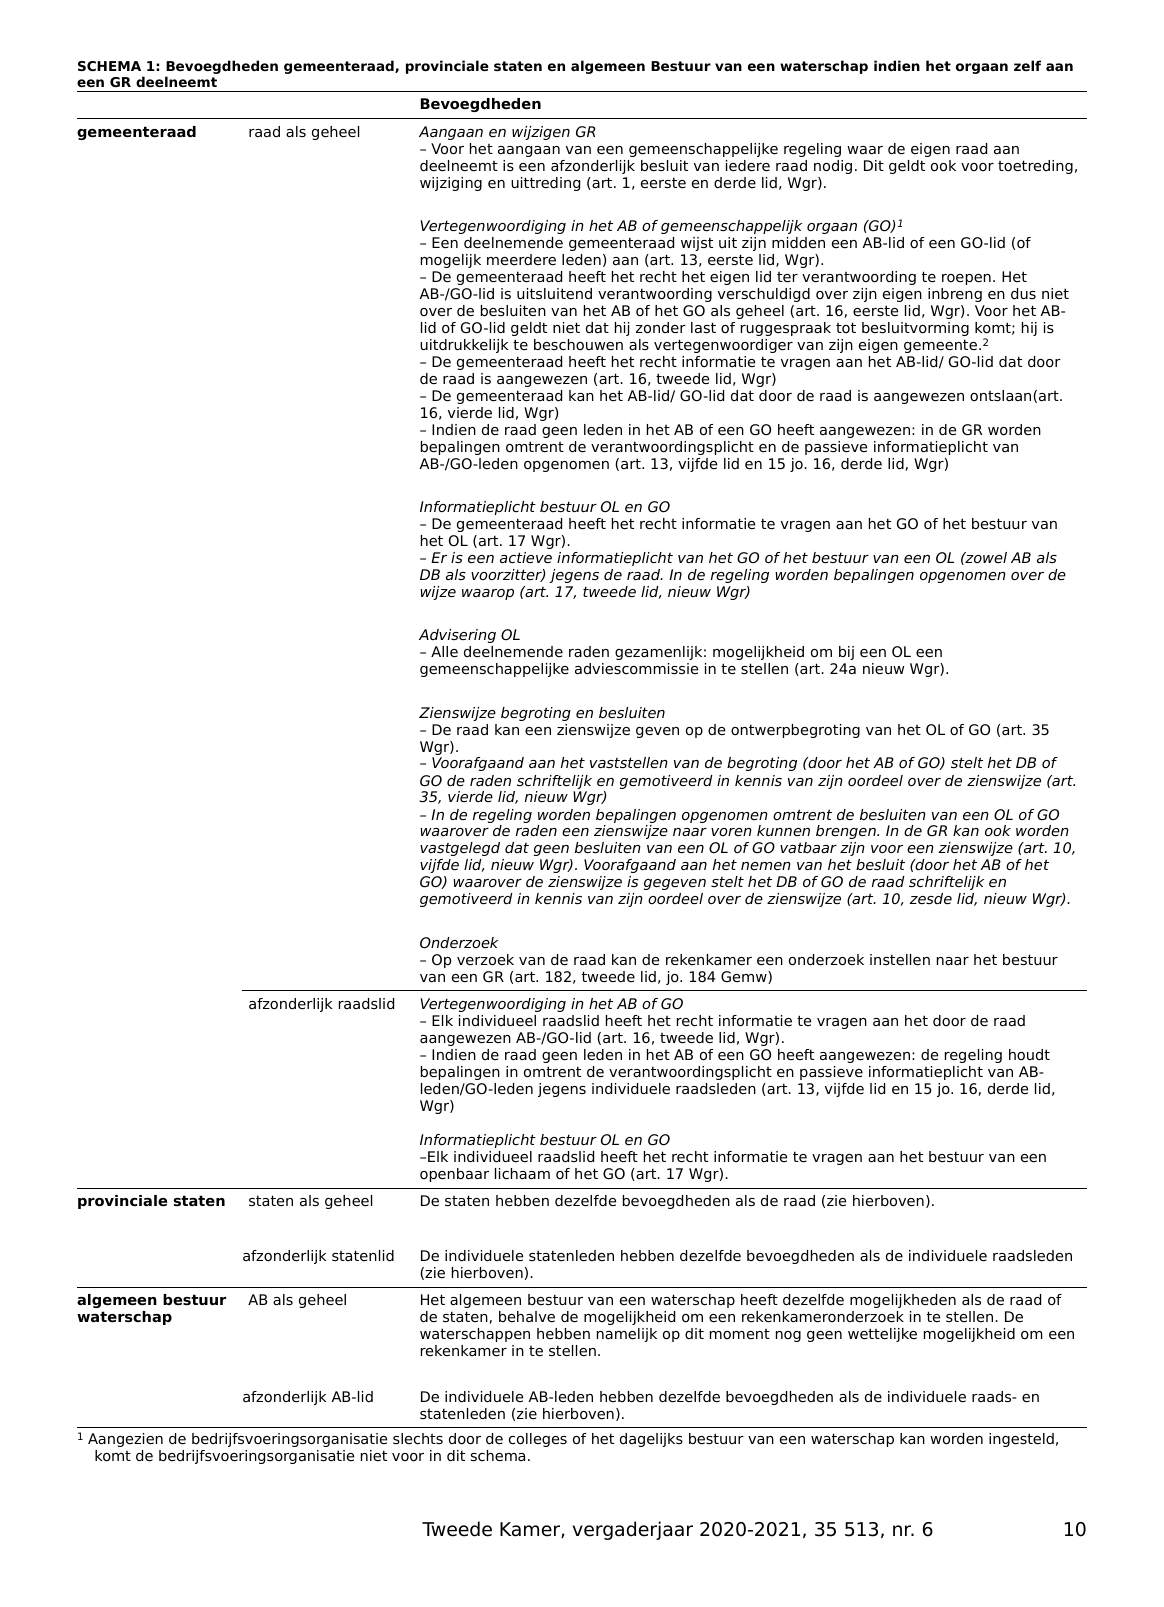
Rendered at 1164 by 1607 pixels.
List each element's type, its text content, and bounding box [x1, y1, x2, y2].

table_cell raad als geheel [242, 119, 413, 192]
table_cell afzonderlijk AB-lid [242, 1388, 413, 1427]
table_cell [242, 213, 413, 473]
table_cell [413, 1115, 1087, 1132]
table_cell Vertegenwoordiging in het AB of GO – Elk individueel raadslid heeft het recht informatie te vragen aan het door de raad aangewezen AB-/GO-lid (art. 16, tweede lid, Wgr). – Indien de raad geen leden in het AB of een GO heeft aangewezen: de regeling houdt bepalingen in omtrent de verantwoordingsplicht en passieve informatieplicht van AB-leden/GO-leden jegens individuele raadsleden (art. 13, vijfde lid en 15 jo. 16, derde lid, Wgr) [413, 991, 1087, 1115]
table_cell Informatieplicht bestuur OL en GO – De gemeenteraad heeft het recht informatie te vragen aan het GO of het bestuur van het OL (art. 17 Wgr). – Er is een actieve informatieplicht van het GO of het bestuur van een OL (zowel AB als DB als voorzitter) jegens de raad. In de regeling worden bepalingen opgenomen over de wijze waarop (art. 17, tweede lid, nieuw Wgr) [413, 494, 1087, 601]
table_cell [77, 1132, 242, 1187]
table_cell Zienswijze begroting en besluiten – De raad kan een zienswijze geven op de ontwerpbegroting van het OL of GO (art. 35 Wgr). – Voorafgaand aan het vaststellen van de begroting (door het AB of GO) stelt het DB of GO de raden schriftelijk en gemotiveerd in kennis van zijn oordeel over de zienswijze (art. 35, vierde lid, nieuw Wgr) – In de regeling worden bepalingen opgenomen omtrent de besluiten van een OL of GO waarover de raden een zienswijze naar voren kunnen brengen. In de GR kan ook worden vastgelegd dat geen besluiten van een OL of GO vatbaar zijn voor een zienswijze (art. 10, vijfde lid, nieuw Wgr). Voorafgaand aan het nemen van het besluit (door het AB of het GO) waarover de zienswijze is gegeven stelt het DB of GO de raad schriftelijk en gemotiveerd in kennis van zijn oordeel over de zienswijze (art. 10, zesde lid, nieuw Wgr). [413, 700, 1087, 908]
table_header SCHEMA 1: Bevoegdheden gemeenteraad, provinciale staten en algemeen Bestuur van een waterschap indien het orgaan zelf aan een GR deelneemt [77, 59, 1087, 91]
table_cell [242, 678, 413, 700]
table_cell [413, 1365, 1087, 1388]
table_cell Informatieplicht bestuur OL en GO –Elk individueel raadslid heeft het recht informatie te vragen aan het bestuur van een openbaar lichaam of het GO (art. 17 Wgr). [413, 1132, 1087, 1187]
table_cell [77, 990, 242, 1115]
table_cell Advisering OL – Alle deelnemende raden gezamenlijk: mogelijkheid om bij een OL een gemeenschappelijke adviescommissie in te stellen (art. 24a nieuw Wgr). [413, 623, 1087, 678]
table_cell De staten hebben dezelfde bevoegdheden als de raad (zie hierboven). [413, 1189, 1087, 1215]
table_cell afzonderlijk raadslid [242, 991, 413, 1115]
table_cell 1 Aangezien de bedrijfsvoeringsorganisatie slechts door de colleges of het dagelijks bestuur van een waterschap kan worden ingesteld, komt de bedrijfsvoeringsorganisatie niet voor in dit schema. [77, 1428, 1087, 1465]
table_cell [77, 1115, 242, 1132]
table_cell algemeen bestuur waterschap [77, 1288, 242, 1427]
table_cell [242, 473, 413, 494]
table_cell provinciale staten [77, 1189, 242, 1287]
table_cell [242, 930, 413, 990]
table_cell [413, 1215, 1087, 1242]
table_cell Bevoegdheden [413, 92, 1087, 118]
table_cell [413, 192, 1087, 213]
table_cell gemeenteraad [77, 119, 242, 990]
table_cell [413, 908, 1087, 930]
table_cell [242, 1215, 413, 1242]
table_cell afzonderlijk statenlid [242, 1242, 413, 1287]
table_cell [242, 1365, 413, 1388]
table_cell [242, 700, 413, 908]
table_cell [413, 473, 1087, 494]
table_cell [413, 678, 1087, 700]
table_cell AB als geheel [242, 1288, 413, 1365]
table_cell [242, 623, 413, 678]
table_cell [77, 92, 413, 118]
table_cell [242, 601, 413, 622]
table_cell Aangaan en wijzigen GR – Voor het aangaan van een gemeenschappelijke regeling waar de eigen raad aan deelneemt is een afzonderlijk besluit van iedere raad nodig. Dit geldt ook voor toetreding, wijziging en uittreding (art. 1, eerste en derde lid, Wgr). [413, 119, 1087, 192]
table_cell [242, 1115, 413, 1132]
table_cell [242, 1132, 413, 1187]
table_cell [242, 494, 413, 601]
table_cell [242, 908, 413, 930]
table_cell De individuele AB-leden hebben dezelfde bevoegdheden als de individuele raads- en statenleden (zie hierboven). [413, 1388, 1087, 1427]
table_cell Onderzoek – Op verzoek van de raad kan de rekenkamer een onderzoek instellen naar het bestuur van een GR (art. 182, tweede lid, jo. 184 Gemw) [413, 930, 1087, 990]
table_cell [413, 601, 1087, 622]
table_cell Vertegenwoordiging in het AB of gemeenschappelijk orgaan (GO)1 – Een deelnemende gemeenteraad wijst uit zijn midden een AB-lid of een GO-lid (of mogelijk meerdere leden) aan (art. 13, eerste lid, Wgr). – De gemeenteraad heeft het recht het eigen lid ter verantwoording te roepen. Het AB-/GO-lid is uitsluitend verantwoording verschuldigd over zijn eigen inbreng en dus niet over de besluiten van het AB of het GO als geheel (art. 16, eerste lid, Wgr). Voor het AB-lid of GO-lid geldt niet dat hij zonder last of ruggespraak tot besluitvorming komt; hij is uitdrukkelijk te beschouwen als vertegenwoordiger van zijn eigen gemeente.2 – De gemeenteraad heeft het recht informatie te vragen aan het AB-lid/ GO-lid dat door de raad is aangewezen (art. 16, tweede lid, Wgr) – De gemeenteraad kan het AB-lid/ GO-lid dat door de raad is aangewezen ontslaan(art. 16, vierde lid, Wgr) – Indien de raad geen leden in het AB of een GO heeft aangewezen: in de GR worden bepalingen omtrent de verantwoordingsplicht en de passieve informatieplicht van AB-/GO-leden opgenomen (art. 13, vijfde lid en 15 jo. 16, derde lid, Wgr) [413, 213, 1087, 473]
table_cell Het algemeen bestuur van een waterschap heeft dezelfde mogelijkheden als de raad of de staten, behalve de mogelijkheid om een rekenkameronderzoek in te stellen. De waterschappen hebben namelijk op dit moment nog geen wettelijke mogelijkheid om een rekenkamer in te stellen. [413, 1288, 1087, 1365]
table_cell staten als geheel [242, 1189, 413, 1215]
table_cell [242, 192, 413, 213]
table_cell De individuele statenleden hebben dezelfde bevoegdheden als de individuele raadsleden (zie hierboven). [413, 1242, 1087, 1287]
